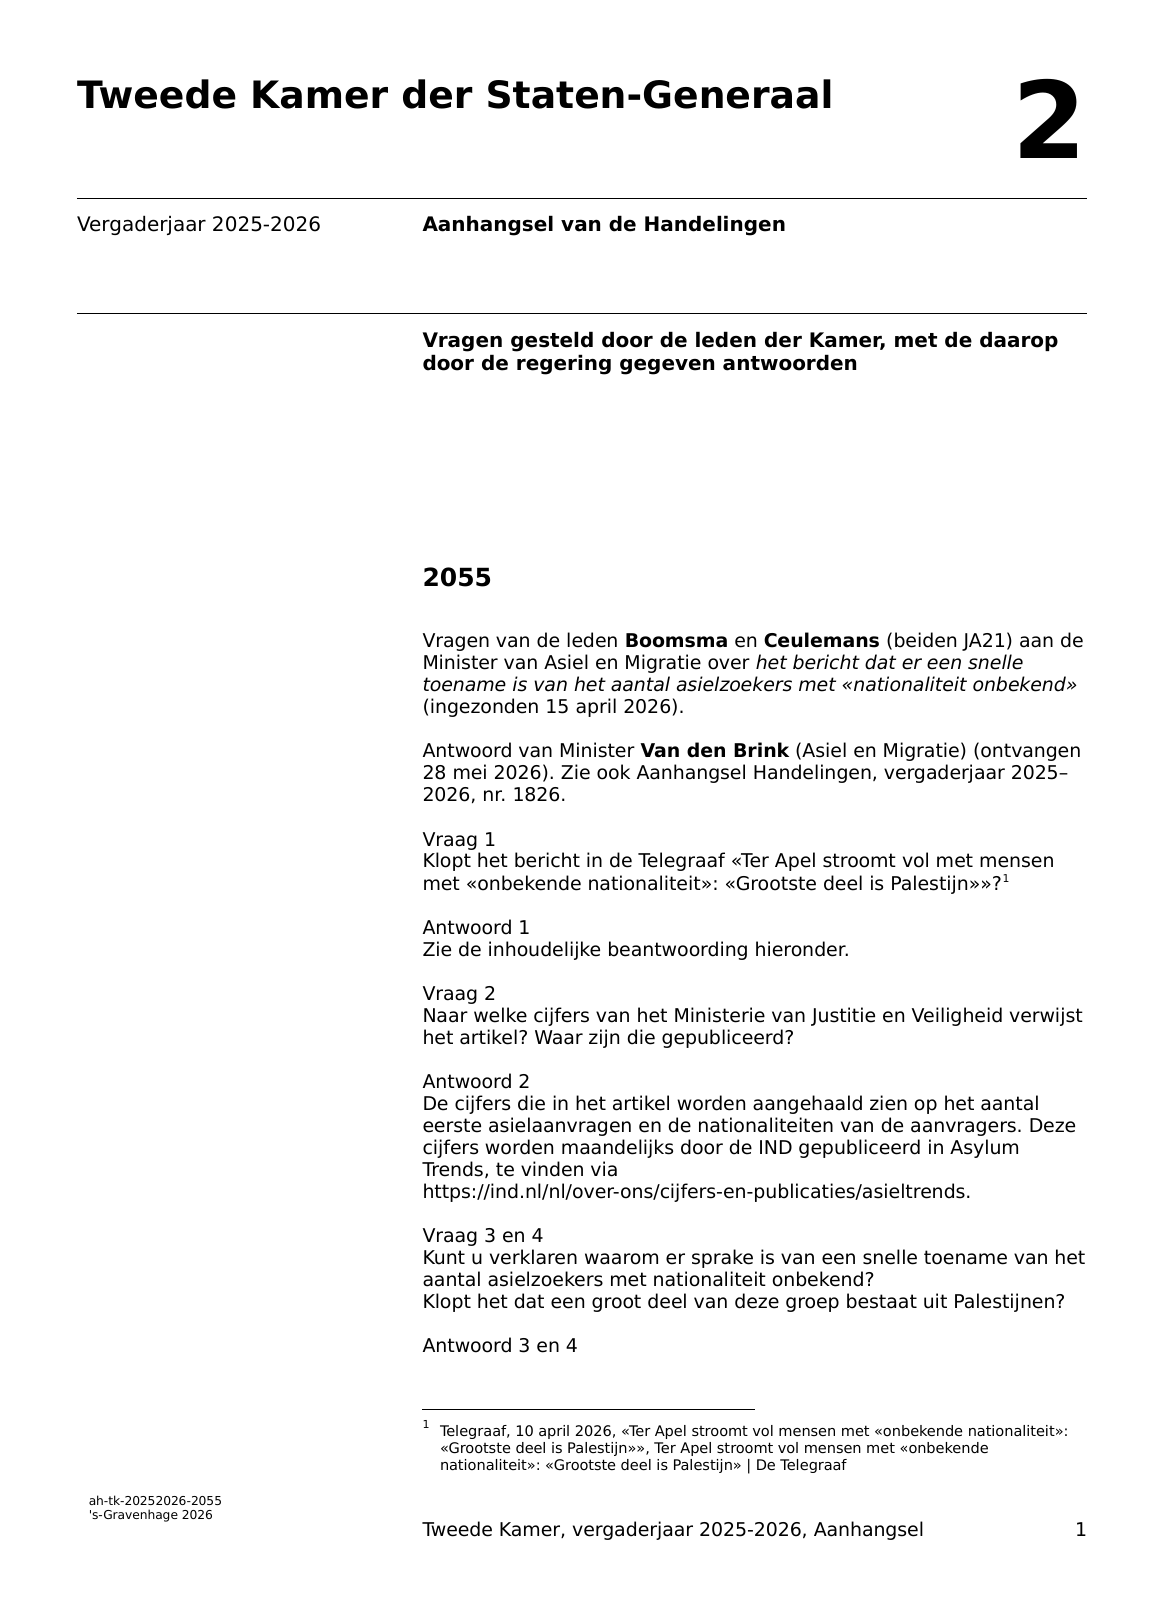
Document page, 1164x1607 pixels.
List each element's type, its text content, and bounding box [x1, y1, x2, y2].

text Antwoord 3 en 4 [422, 1335, 1087, 1357]
text Vraag 2 [422, 983, 1087, 1005]
table_header Tweede Kamer der Staten-Generaal [77, 59, 886, 198]
table_cell [77, 314, 422, 375]
text Telegraaf, 10 april 2026, «Ter Apel stroomt vol mensen met «onbekende nationaliteit»: «Grootste deel is Palestijn»», Ter Apel stroomt vol mensen met «onbekende nationaliteit»: «Grootste deel is Palestijn» | De Telegraaf [422, 1418, 1087, 1474]
table_header 2 [886, 59, 1087, 198]
text Antwoord 2 [422, 1071, 1087, 1093]
text Vraag 3 en 4 [422, 1225, 1087, 1247]
text De cijfers die in het artikel worden aangehaald zien op het aantal eerste asielaanvragen en de nationaliteiten van de aanvragers. Deze cijfers worden maandelijks door de IND gepubliceerd in Asylum Trends, te vinden via https://ind.nl/nl/over-ons/cijfers-en-publicaties/asieltrends. [422, 1093, 1087, 1203]
text Klopt het dat een groot deel van deze groep bestaat uit Palestijnen? [422, 1291, 1087, 1313]
text Antwoord van Minister Van den Brink (Asiel en Migratie) (ontvangen 28 mei 2026). Zie ook Aanhangsel Handelingen, vergaderjaar 2025–2026, nr. 1826. [422, 740, 1087, 806]
text Kunt u verklaren waarom er sprake is van een snelle toename van het aantal asielzoekers met nationaliteit onbekend? [422, 1247, 1087, 1291]
text Zie de inhoudelijke beantwoording hieronder. [422, 938, 1087, 961]
text Antwoord 1 [422, 917, 1087, 938]
text Vragen van de leden Boomsma en Ceulemans (beiden JA21) aan de Minister van Asiel en Migratie over het bericht dat er een snelle toename is van het aantal asielzoekers met «nationaliteit onbekend» (ingezonden 15 april 2026). [422, 630, 1087, 718]
table_cell Vergaderjaar 2025-2026 [77, 199, 422, 313]
text 2055 [422, 563, 1087, 592]
text Vraag 1 [422, 828, 1087, 850]
text Naar welke cijfers van het Ministerie van Justitie en Veiligheid verwijst het artikel? Waar zijn die gepubliceerd? [422, 1005, 1087, 1049]
text 's-Gravenhage 2026 [88, 1508, 323, 1522]
table_cell Aanhangsel van de Handelingen [422, 199, 1087, 313]
table_cell Vragen gesteld door de leden der Kamer, met de daarop door de regering gegeven antwoorden [422, 314, 1087, 375]
text Klopt het bericht in de Telegraaf «Ter Apel stroomt vol met mensen met «onbekende nationaliteit»: «Grootste deel is Palestijn»»? [422, 850, 1087, 894]
text ah-tk-20252026-2055 [88, 1494, 323, 1508]
